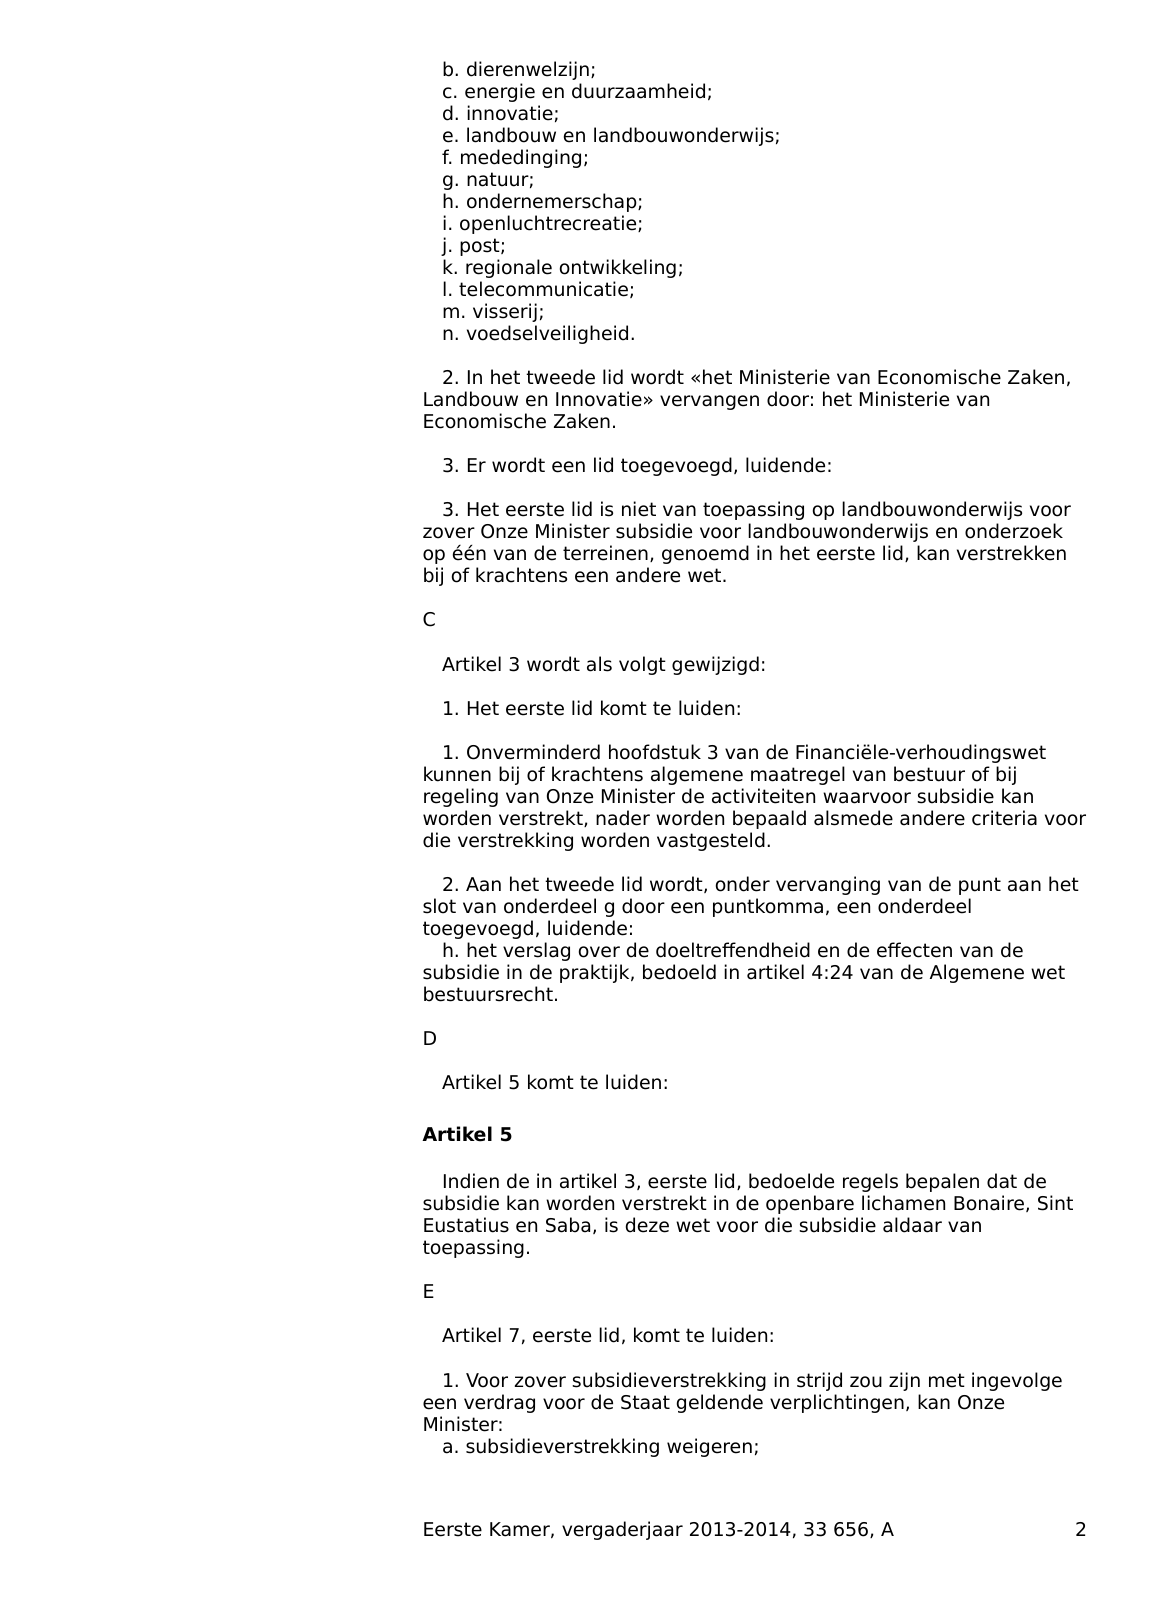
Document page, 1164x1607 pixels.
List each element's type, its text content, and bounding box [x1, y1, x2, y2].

text 1. Voor zover subsidieverstrekking in strijd zou zijn met ingevolge een verdrag voor de Staat geldende verplichtingen, kan Onze Minister: [422, 1369, 1087, 1436]
text e. landbouw en landbouwonderwijs; [422, 125, 1087, 147]
text E [422, 1281, 1087, 1303]
text j. post; [422, 235, 1087, 257]
text a. subsidieverstrekking weigeren; [422, 1436, 1087, 1457]
text d. innovatie; [422, 103, 1087, 125]
text Artikel 5 komt te luiden: [422, 1072, 1087, 1094]
text 3. Het eerste lid is niet van toepassing op landbouwonderwijs voor zover Onze Minister subsidie voor landbouwonderwijs en onderzoek op één van de terreinen, genoemd in het eerste lid, kan verstrekken bij of krachtens een andere wet. [422, 499, 1087, 587]
text g. natuur; [422, 169, 1087, 191]
text Artikel 7, eerste lid, komt te luiden: [422, 1325, 1087, 1347]
text f. mededinging; [422, 147, 1087, 169]
text C [422, 609, 1087, 631]
text h. ondernemerschap; [422, 191, 1087, 213]
text c. energie en duurzaamheid; [422, 81, 1087, 103]
text n. voedselveiligheid. [422, 323, 1087, 345]
text 3. Er wordt een lid toegevoegd, luidende: [422, 455, 1087, 477]
text b. dierenwelzijn; [422, 59, 1087, 81]
text k. regionale ontwikkeling; [422, 257, 1087, 279]
text m. visserij; [422, 301, 1087, 323]
text 1. Het eerste lid komt te luiden: [422, 698, 1087, 720]
text Artikel 3 wordt als volgt gewijzigd: [422, 653, 1087, 676]
text l. telecommunicatie; [422, 279, 1087, 301]
text D [422, 1028, 1087, 1050]
text i. openluchtrecreatie; [422, 213, 1087, 235]
text 2. In het tweede lid wordt «het Ministerie van Economische Zaken, Landbouw en Innovatie» vervangen door: het Ministerie van Economische Zaken. [422, 367, 1087, 433]
text 1. Onverminderd hoofdstuk 3 van de Financiële-verhoudingswet kunnen bij of krachtens algemene maatregel van bestuur of bij regeling van Onze Minister de activiteiten waarvoor subsidie kan worden verstrekt, nader worden bepaald alsmede andere criteria voor die verstrekking worden vastgesteld. [422, 742, 1087, 852]
subtitle Artikel 5 [422, 1124, 1087, 1146]
text Indien de in artikel 3, eerste lid, bedoelde regels bepalen dat de subsidie kan worden verstrekt in de openbare lichamen Bonaire, Sint Eustatius en Saba, is deze wet voor die subsidie aldaar van toepassing. [422, 1171, 1087, 1259]
text h. het verslag over de doeltreffendheid en de effecten van de subsidie in de praktijk, bedoeld in artikel 4:24 van de Algemene wet bestuursrecht. [422, 940, 1087, 1006]
text 2. Aan het tweede lid wordt, onder vervanging van de punt aan het slot van onderdeel g door een puntkomma, een onderdeel toegevoegd, luidende: [422, 874, 1087, 940]
